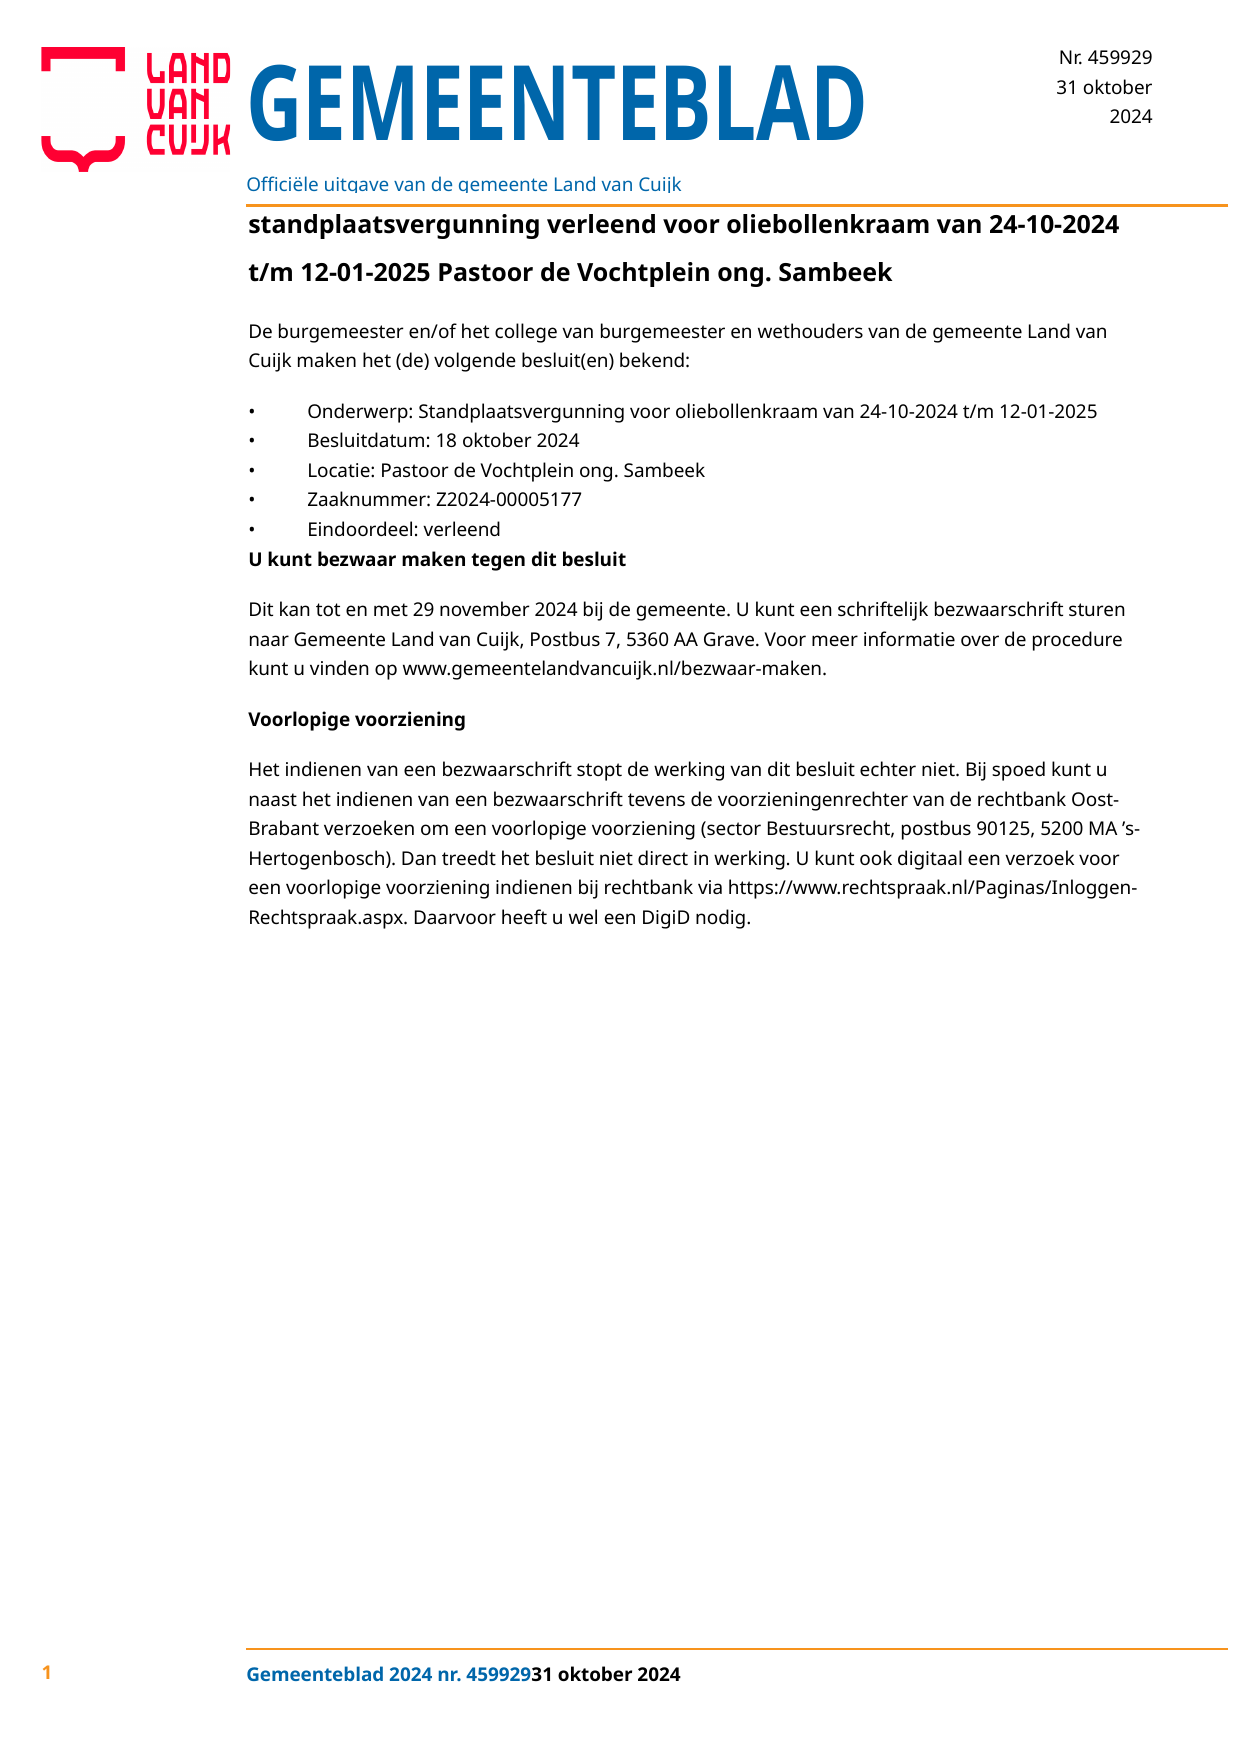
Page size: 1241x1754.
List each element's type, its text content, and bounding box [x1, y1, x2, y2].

text Voorlopige voorziening [248, 706, 1152, 732]
list Locatie: Pastoor de Vochtplein ong. Sambeek [248, 457, 1152, 483]
list Onderwerp: Standplaatsvergunning voor oliebollenkraam van 24-10-2024 t/m 12-01-2025 [248, 398, 1152, 424]
text Het indienen van een bezwaarschrift stopt de werking van dit besluit echter niet. Bij spoed kunt u naast het indienen van een bezwaarschrift tevens de voorzieningenrechter van de rechtbank Oost-Brabant verzoeken om een voorlopige voorziening (sector Bestuursrecht, postbus 90125, 5200 MA ’s-Hertogenbosch). Dan treedt het besluit niet direct in werking. U kunt ook digitaal een verzoek voor een voorlopige voorziening indienen bij rechtbank via https://www.rechtspraak.nl/Paginas/Inloggen-Rechtspraak.aspx. Daarvoor heeft u wel een DigiD nodig. [248, 756, 1152, 930]
list Eindoordeel: verleend [248, 516, 1152, 542]
picture [41, 47, 231, 172]
text U kunt bezwaar maken tegen dit besluit [248, 546, 1152, 572]
list Besluitdatum: 18 oktober 2024 [248, 427, 1152, 453]
list Zaaknummer: Z2024-00005177 [248, 487, 1152, 512]
text Dit kan tot en met 29 november 2024 bij de gemeente. U kunt een schriftelijk bezwaarschrift sturen naar Gemeente Land van Cuijk, Postbus 7, 5360 AA Grave. Voor meer informatie over de procedure kunt u vinden op www.gemeentelandvancuijk.nl/bezwaar-maken. [248, 596, 1152, 681]
text De burgemeester en/of het college van burgemeester en wethouders van de gemeente Land van Cuijk maken het (de) volgende besluit(en) bekend: [248, 318, 1152, 373]
text standplaatsvergunning verleend voor oliebollenkraam van 24-10-2024 t/m 12-01-2025 Pastoor de Vochtplein ong. Sambeek [248, 207, 1152, 288]
